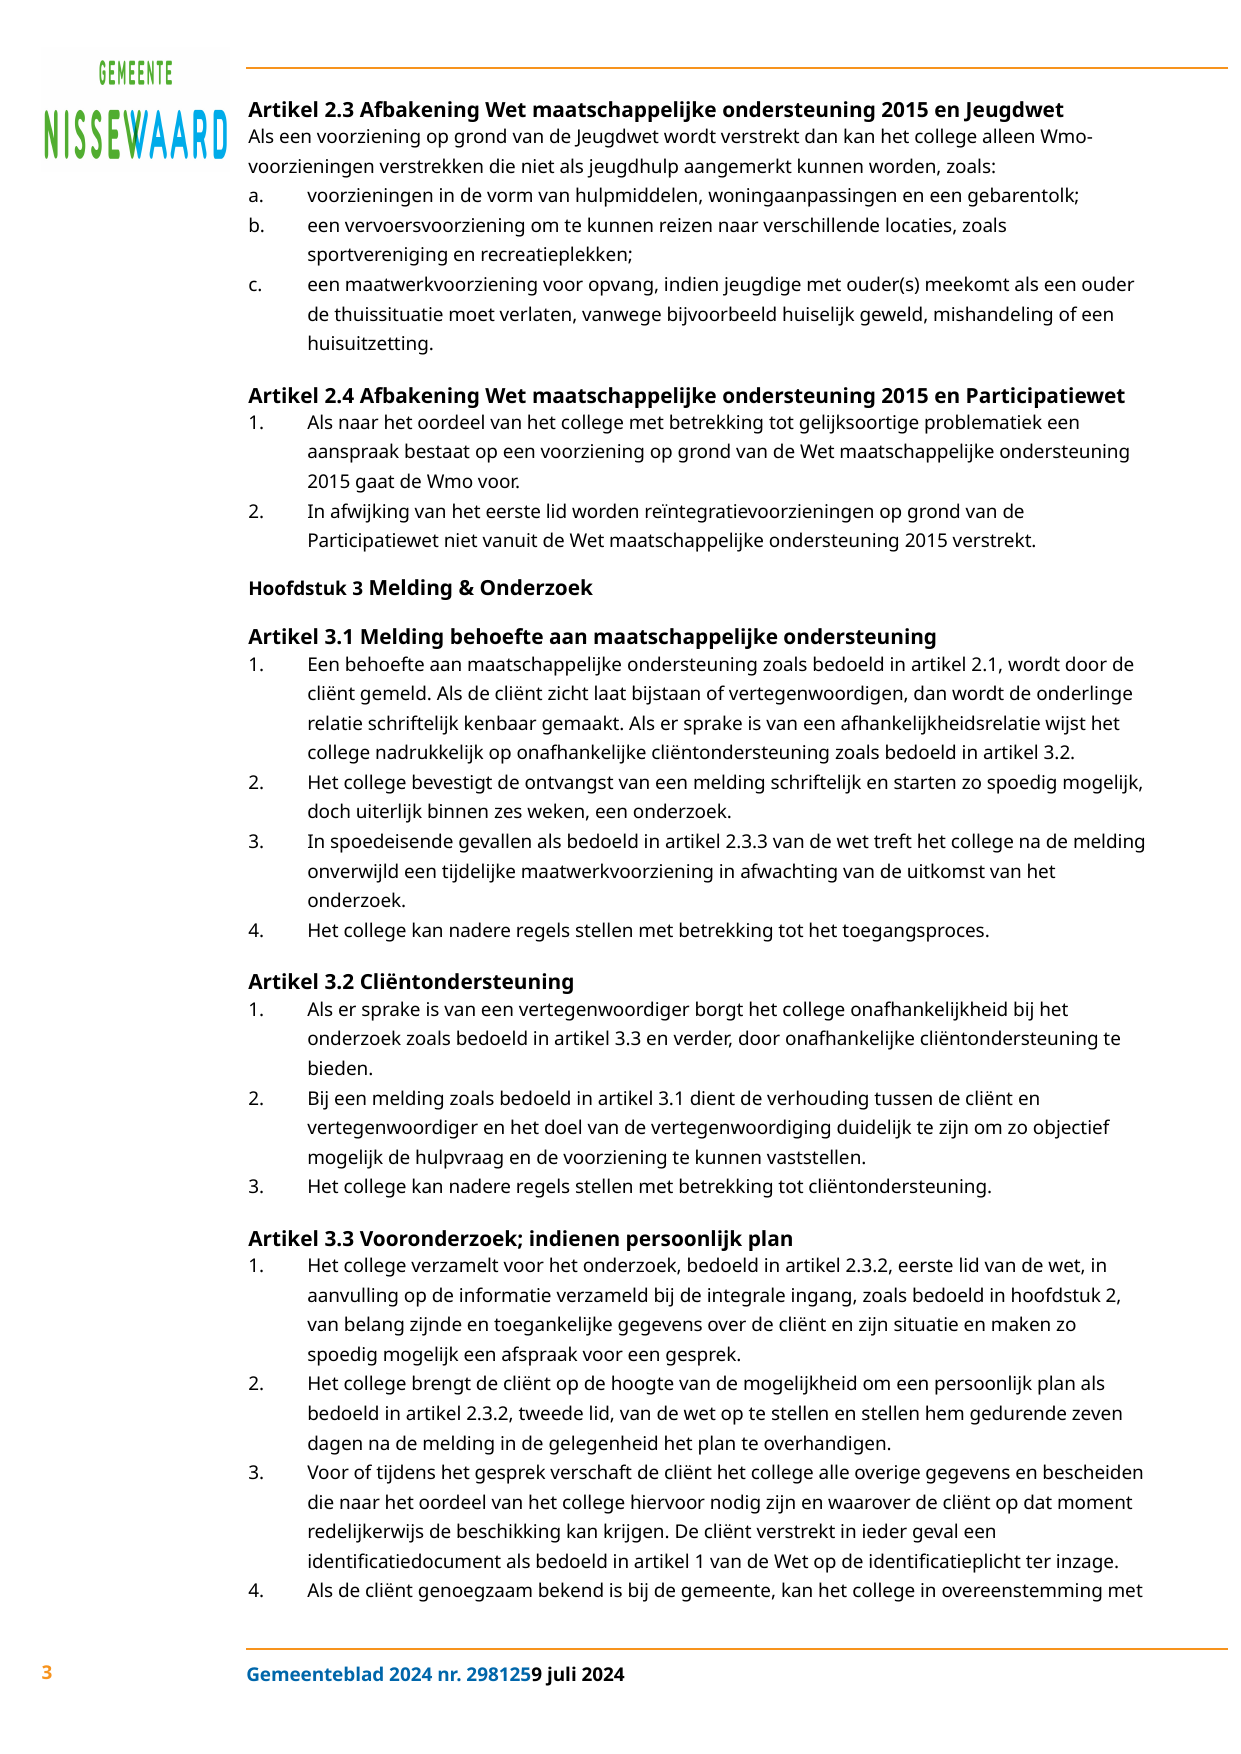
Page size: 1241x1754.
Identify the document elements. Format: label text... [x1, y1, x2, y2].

list Het college kan nadere regels stellen met betrekking tot cliëntondersteuning. [248, 1173, 1152, 1199]
list Als naar het oordeel van het college met betrekking tot gelijksoortige problematiek een aanspraak bestaat op een voorziening op grond van de Wet maatschappelijke ondersteuning 2015 gaat de Wmo voor. [248, 409, 1152, 494]
text Artikel 2.3 Afbakening Wet maatschappelijke ondersteuning 2015 en Jeugdwet [248, 95, 1152, 123]
text Artikel 3.2 Cliëntondersteuning [248, 967, 1152, 996]
list In spoedeisende gevallen als bedoeld in artikel 2.3.3 van de wet treft het college na de melding onverwijld een tijdelijke maatwerkvoorziening in afwachting van de uitkomst van het onderzoek. [248, 828, 1152, 913]
list een maatwerkvoorziening voor opvang, indien jeugdige met ouder(s) meekomt als een ouder de thuissituatie moet verlaten, vanwege bijvoorbeeld huiselijk geweld, mishandeling of een huisuitzetting. [248, 271, 1152, 356]
picture [41, 47, 231, 172]
list Voor of tijdens het gesprek verschaft de cliënt het college alle overige gegevens en bescheiden die naar het oordeel van het college hiervoor nodig zijn en waarover de cliënt op dat moment redelijkerwijs de beschikking kan krijgen. De cliënt verstrekt in ieder geval een identificatiedocument als bedoeld in artikel 1 van de Wet op de identificatieplicht ter inzage. [248, 1459, 1152, 1574]
list Als de cliënt genoegzaam bekend is bij de gemeente, kan het college in overeenstemming met [248, 1578, 1152, 1603]
list voorzieningen in de vorm van hulpmiddelen, woningaanpassingen en een gebarentolk; [248, 182, 1152, 208]
text Hoofdstuk 3 Melding & Onderzoek [248, 573, 1152, 602]
text Als een voorziening op grond van de Jeugdwet wordt verstrekt dan kan het college alleen Wmo-voorzieningen verstrekken die niet als jeugdhulp aangemerkt kunnen worden, zoals: [248, 123, 1152, 178]
list Bij een melding zoals bedoeld in artikel 3.1 dient de verhouding tussen de cliënt en vertegenwoordiger en het doel van de vertegenwoordiging duidelijk te zijn om zo objectief mogelijk de hulpvraag en de voorziening te kunnen vaststellen. [248, 1085, 1152, 1169]
list Als er sprake is van een vertegenwoordiger borgt het college onafhankelijkheid bij het onderzoek zoals bedoeld in artikel 3.3 en verder, door onafhankelijke cliëntondersteuning te bieden. [248, 996, 1152, 1081]
text Artikel 3.1 Melding behoefte aan maatschappelijke ondersteuning [248, 622, 1152, 651]
list In afwijking van het eerste lid worden reïntegratievoorzieningen op grond van de Participatiewet niet vanuit de Wet maatschappelijke ondersteuning 2015 verstrekt. [248, 498, 1152, 553]
list een vervoersvoorziening om te kunnen reizen naar verschillende locaties, zoals sportvereniging en recreatieplekken; [248, 212, 1152, 267]
text Artikel 2.4 Afbakening Wet maatschappelijke ondersteuning 2015 en Participatiewet [248, 381, 1152, 409]
list Het college kan nadere regels stellen met betrekking tot het toegangsproces. [248, 917, 1152, 943]
list Het college bevestigt de ontvangst van een melding schriftelijk en starten zo spoedig mogelijk, doch uiterlijk binnen zes weken, een onderzoek. [248, 769, 1152, 824]
list Het college verzamelt voor het onderzoek, bedoeld in artikel 2.3.2, eerste lid van de wet, in aanvulling op de informatie verzameld bij de integrale ingang, zoals bedoeld in hoofdstuk 2, van belang zijnde en toegankelijke gegevens over de cliënt en zijn situatie en maken zo spoedig mogelijk een afspraak voor een gesprek. [248, 1252, 1152, 1367]
list Het college brengt de cliënt op de hoogte van de mogelijkheid om een persoonlijk plan als bedoeld in artikel 2.3.2, tweede lid, van de wet op te stellen en stellen hem gedurende zeven dagen na de melding in de gelegenheid het plan te overhandigen. [248, 1371, 1152, 1456]
list Een behoefte aan maatschappelijke ondersteuning zoals bedoeld in artikel 2.1, wordt door de cliënt gemeld. Als de cliënt zicht laat bijstaan of vertegenwoordigen, dan wordt de onderlinge relatie schriftelijk kenbaar gemaakt. Als er sprake is van een afhankelijkheidsrelatie wijst het college nadrukkelijk op onafhankelijke cliëntondersteuning zoals bedoeld in artikel 3.2. [248, 651, 1152, 765]
text Artikel 3.3 Vooronderzoek; indienen persoonlijk plan [248, 1224, 1152, 1252]
